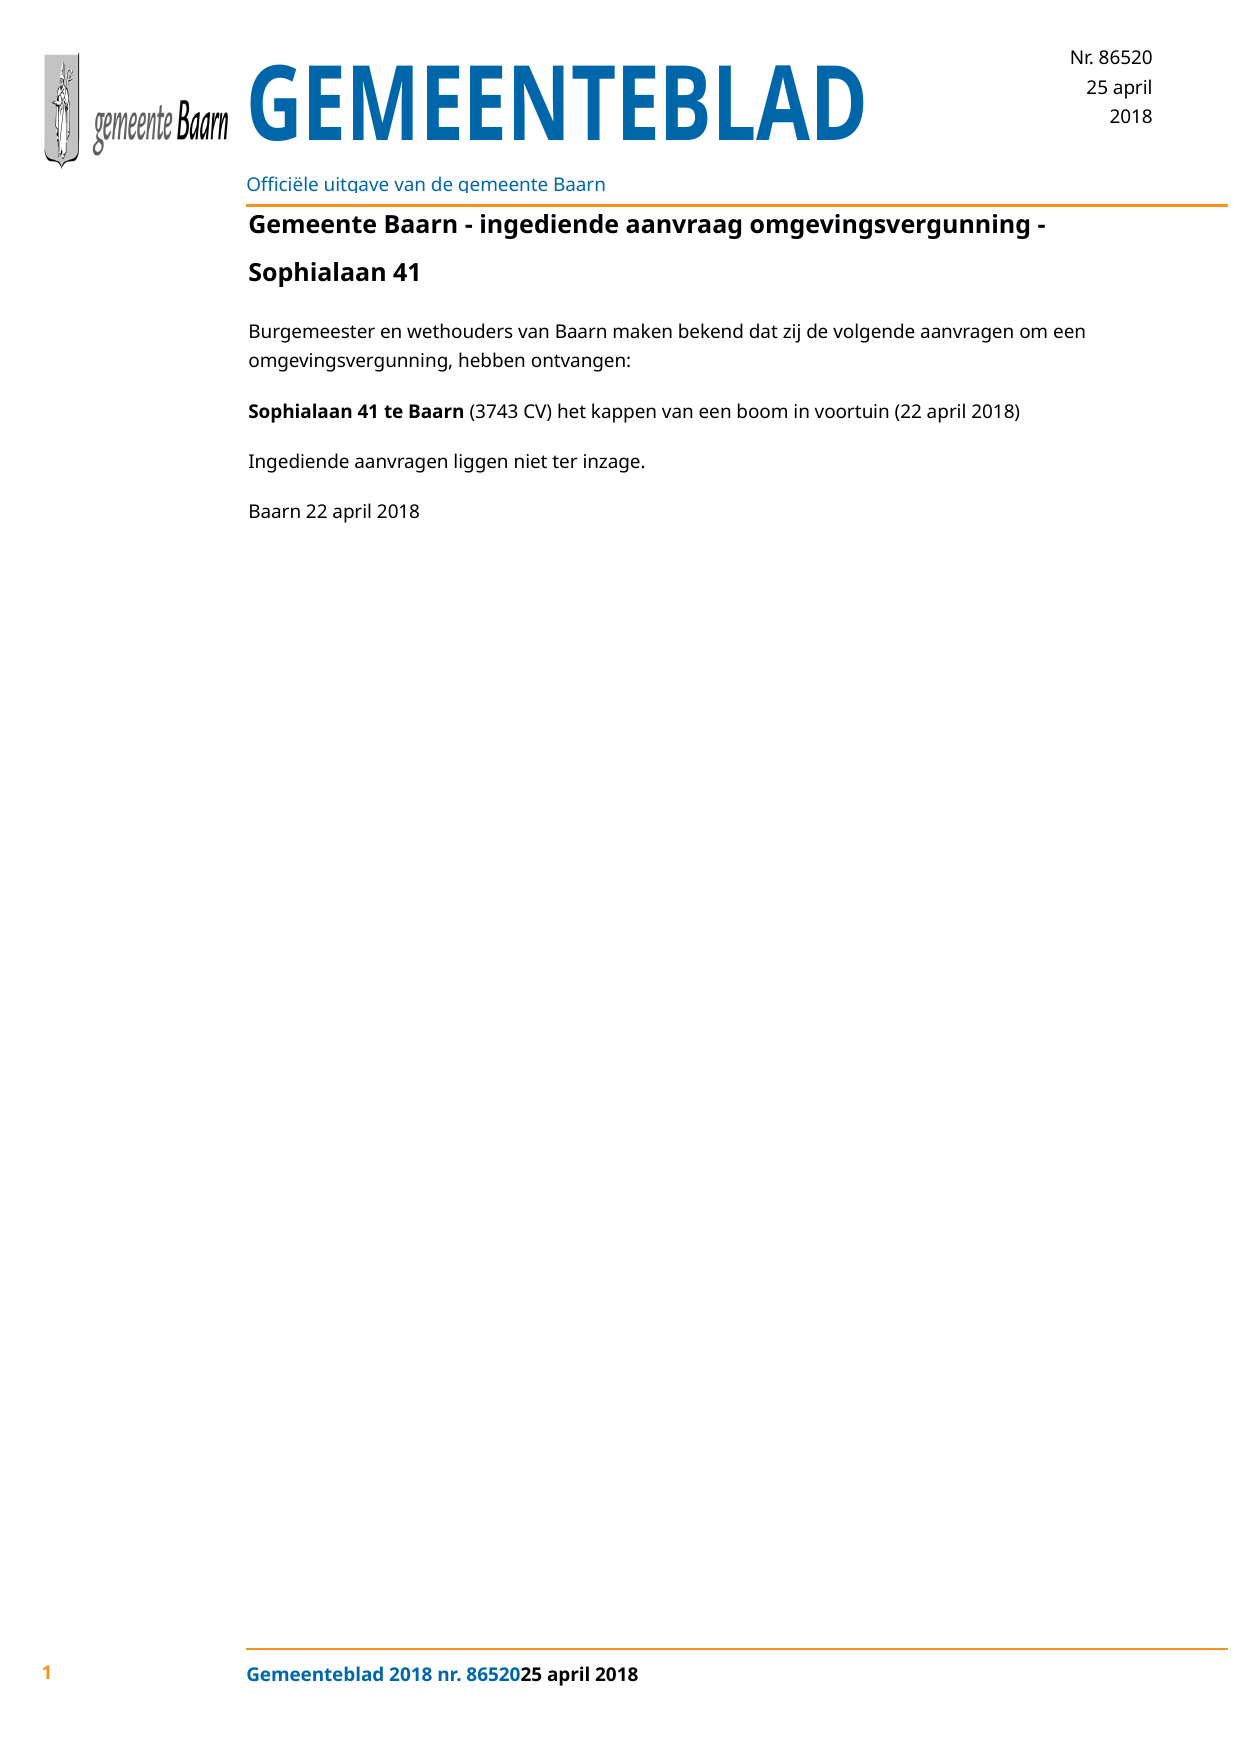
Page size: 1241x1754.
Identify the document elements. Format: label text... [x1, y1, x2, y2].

text Burgemeester en wethouders van Baarn maken bekend dat zij de volgende aanvragen om een omgevingsvergunning, hebben ontvangen: [248, 318, 1152, 373]
text Baarn 22 april 2018 [248, 499, 1152, 524]
text Sophialaan 41 te Baarn (3743 CV) het kappen van een boom in voortuin (22 april 2018) [248, 398, 1152, 424]
text Gemeente Baarn - ingediende aanvraag omgevingsvergunning - Sophialaan 41 [248, 207, 1152, 288]
text Ingediende aanvragen liggen niet ter inzage. [248, 448, 1152, 474]
picture [41, 47, 231, 172]
